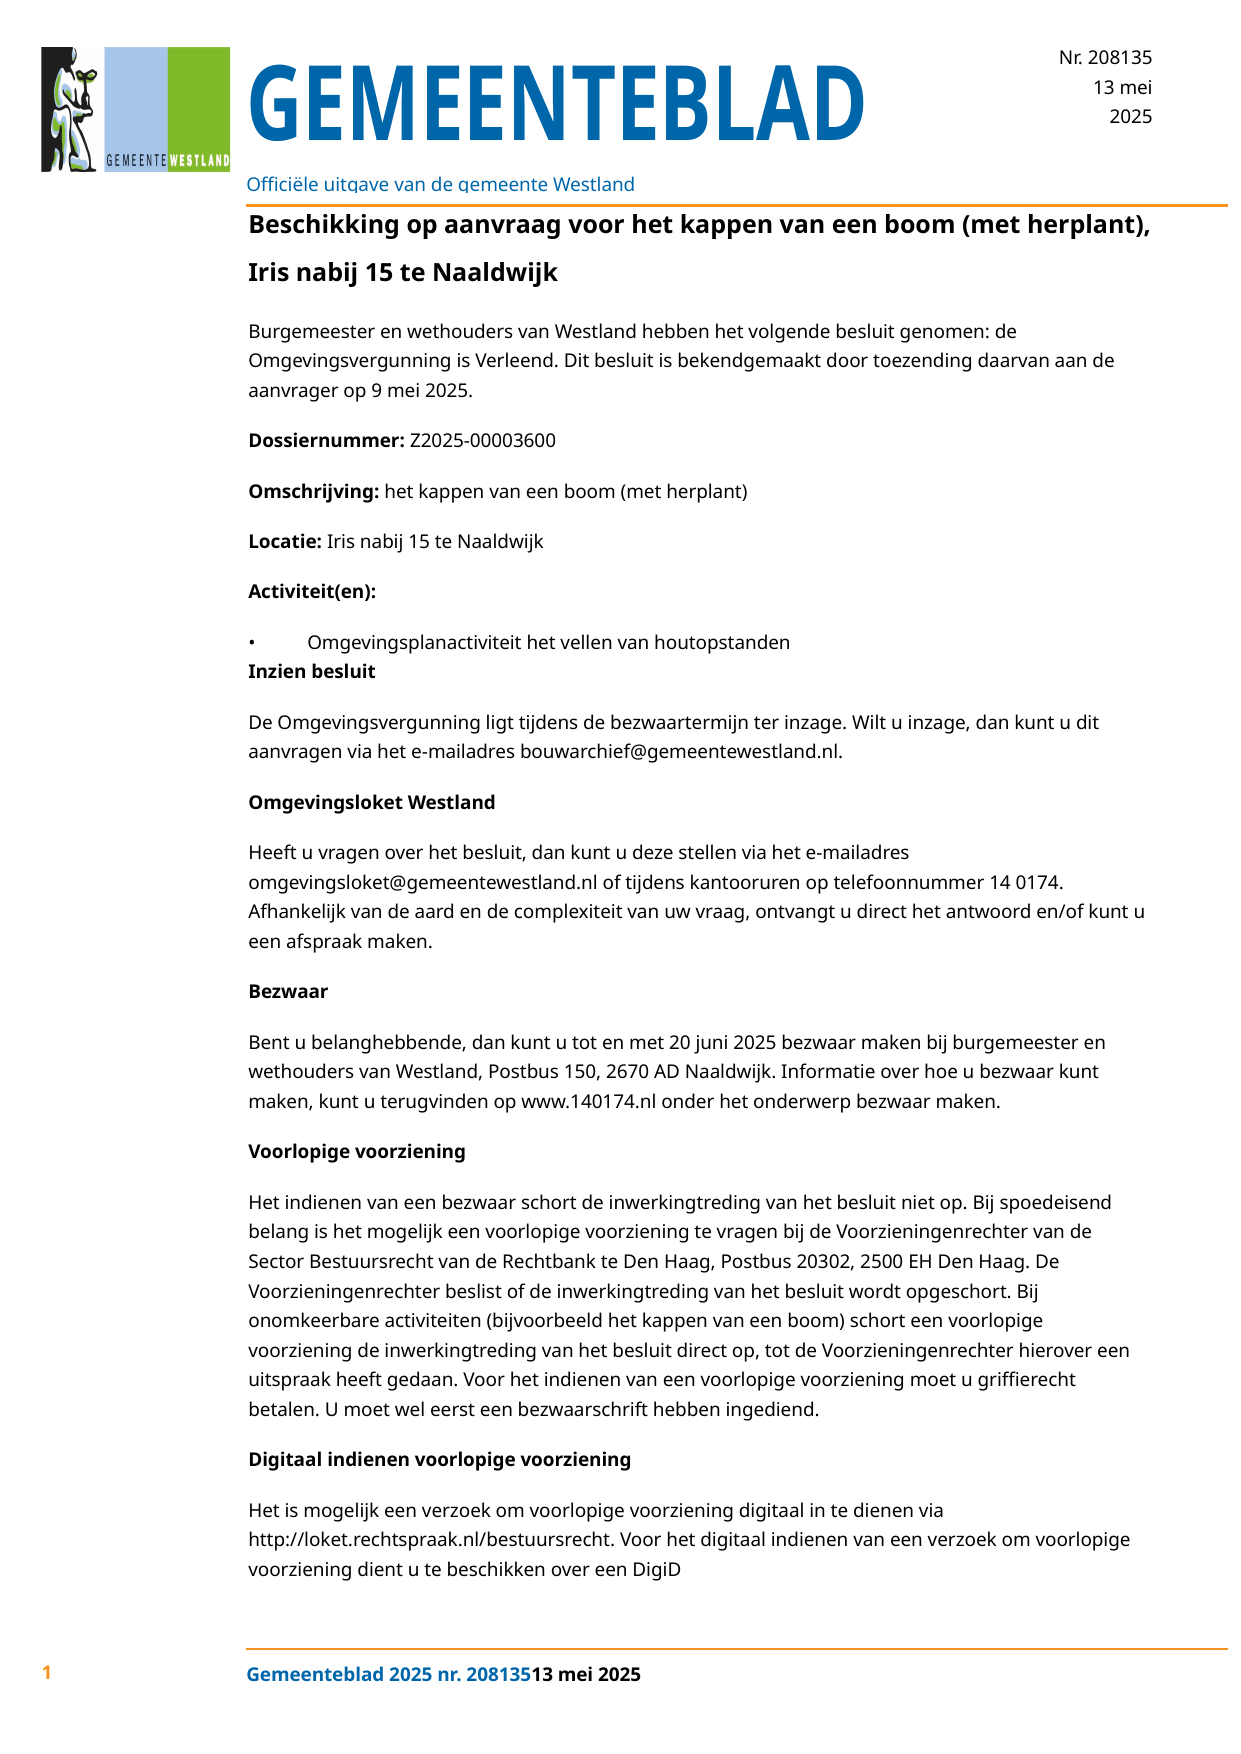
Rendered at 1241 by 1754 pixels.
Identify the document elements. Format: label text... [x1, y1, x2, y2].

text Beschikking op aanvraag voor het kappen van een boom (met herplant), Iris nabij 15 te Naaldwijk [248, 207, 1152, 288]
list Omgevingsplanactiviteit het vellen van houtopstanden [248, 629, 1152, 655]
text Burgemeester en wethouders van Westland hebben het volgende besluit genomen: de Omgevingsvergunning is Verleend. Dit besluit is bekendgemaakt door toezending daarvan aan de aanvrager op 9 mei 2025. [248, 318, 1152, 403]
text Voorlopige voorziening [248, 1139, 1152, 1164]
text Het indienen van een bezwaar schort de inwerkingtreding van het besluit niet op. Bij spoedeisend belang is het mogelijk een voorlopige voorziening te vragen bij de Voorzieningenrechter van de Sector Bestuursrecht van de Rechtbank te Den Haag, Postbus 20302, 2500 EH Den Haag. De Voorzieningenrechter beslist of de inwerkingtreding van het besluit wordt opgeschort. Bij onomkeerbare activiteiten (bijvoorbeeld het kappen van een boom) schort een voorlopige voorziening de inwerkingtreding van het besluit direct op, tot de Voorzieningenrechter hierover een uitspraak heeft gedaan. Voor het indienen van een voorlopige voorziening moet u griffierecht betalen. U moet wel eerst een bezwaarschrift hebben ingediend. [248, 1189, 1152, 1422]
text Dossiernummer: Z2025-00003600 [248, 427, 1152, 453]
text De Omgevingsvergunning ligt tijdens de bezwaartermijn ter inzage. Wilt u inzage, dan kunt u dit aanvragen via het e-mailadres bouwarchief@gemeentewestland.nl. [248, 709, 1152, 764]
text Digitaal indienen voorlopige voorziening [248, 1447, 1152, 1472]
text Inzien besluit [248, 659, 1152, 684]
text Het is mogelijk een verzoek om voorlopige voorziening digitaal in te dienen via http://loket.rechtspraak.nl/bestuursrecht. Voor het digitaal indienen van een verzoek om voorlopige voorziening dient u te beschikken over een DigiD [248, 1497, 1152, 1582]
text Bezwaar [248, 979, 1152, 1004]
text Locatie: Iris nabij 15 te Naaldwijk [248, 528, 1152, 554]
picture [41, 47, 231, 172]
text Omschrijving: het kappen van een boom (met herplant) [248, 478, 1152, 504]
text Bent u belanghebbende, dan kunt u tot en met 20 juni 2025 bezwaar maken bij burgemeester en wethouders van Westland, Postbus 150, 2670 AD Naaldwijk. Informatie over hoe u bezwaar kunt maken, kunt u terugvinden op www.140174.nl onder het onderwerp bezwaar maken. [248, 1029, 1152, 1114]
text Omgevingsloket Westland [248, 789, 1152, 815]
text Activiteit(en): [248, 579, 1152, 604]
text Heeft u vragen over het besluit, dan kunt u deze stellen via het e-mailadres omgevingsloket@gemeentewestland.nl of tijdens kantooruren op telefoonnummer 14 0174. Afhankelijk van de aard en de complexiteit van uw vraag, ontvangt u direct het antwoord en/of kunt u een afspraak maken. [248, 839, 1152, 954]
